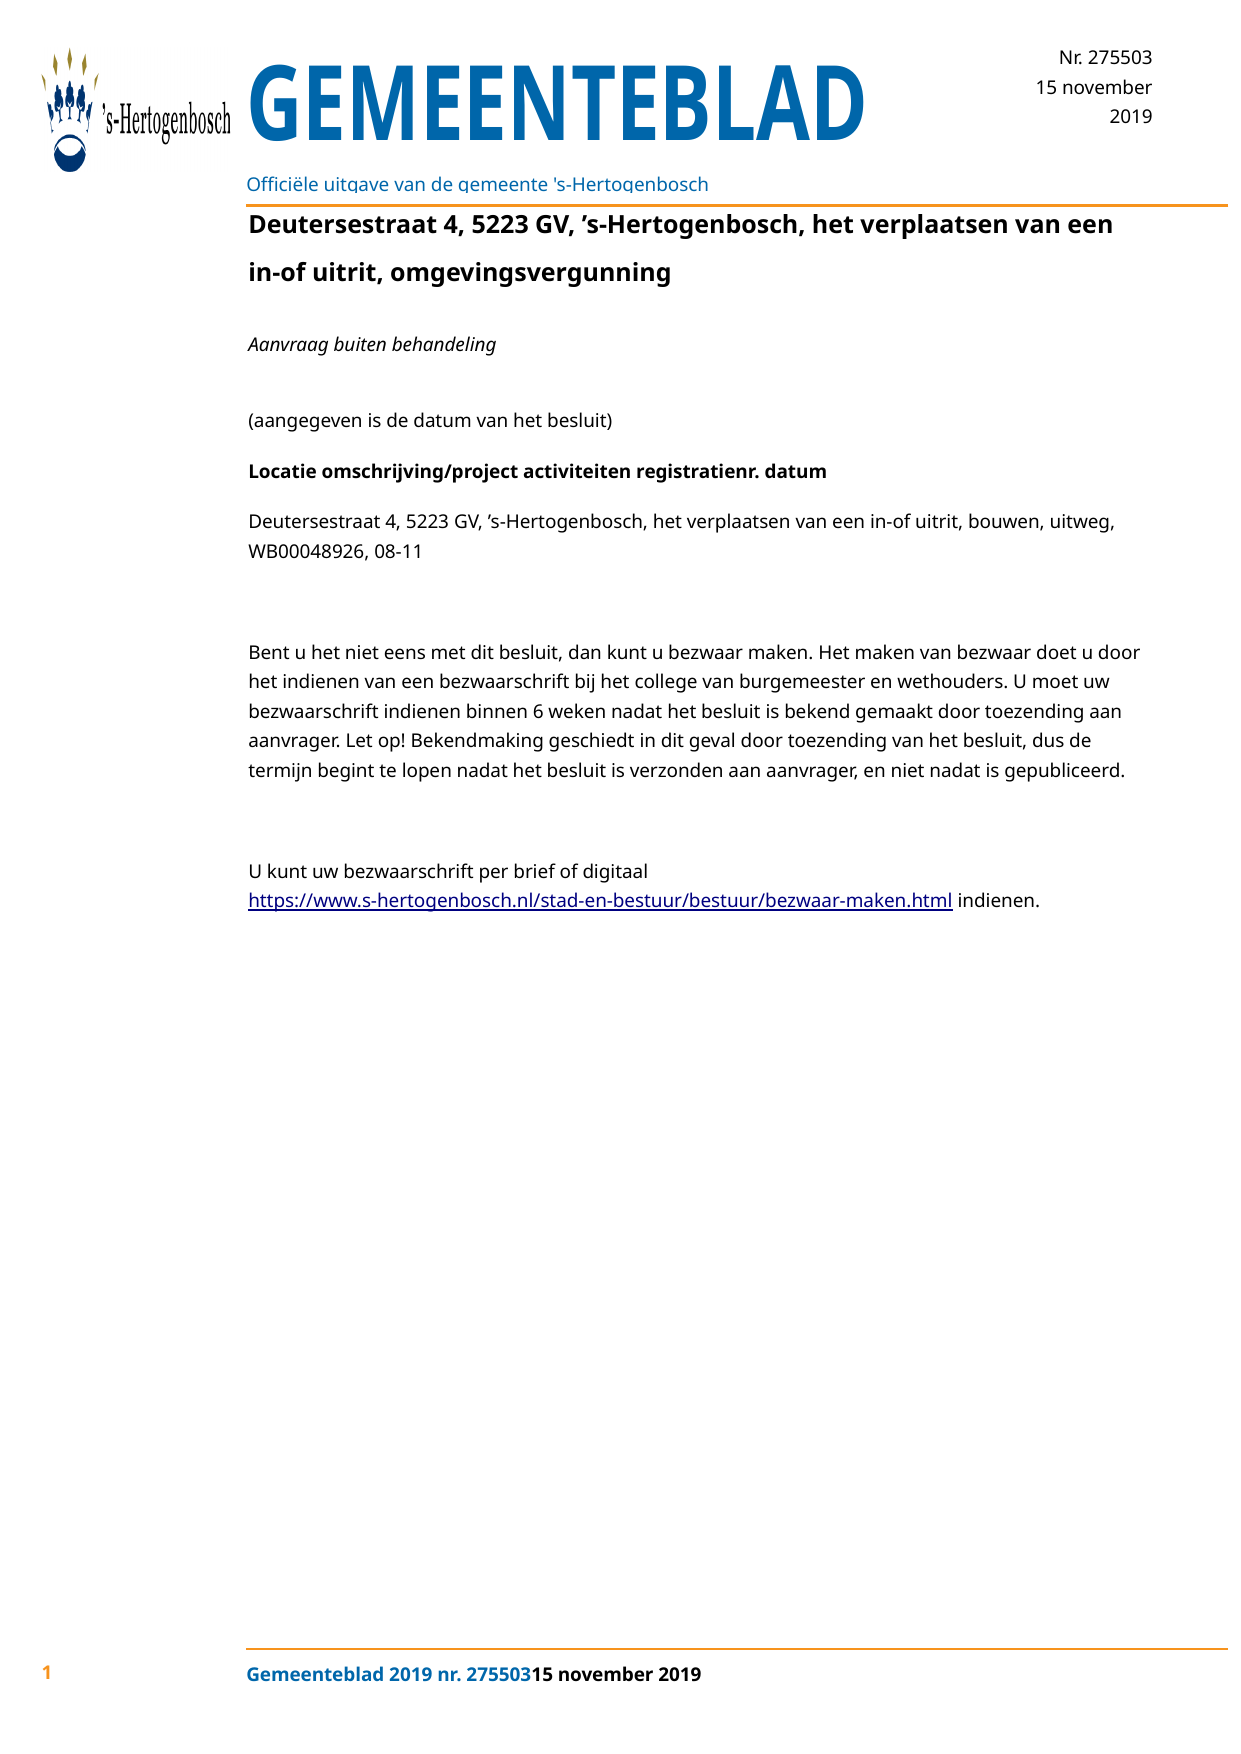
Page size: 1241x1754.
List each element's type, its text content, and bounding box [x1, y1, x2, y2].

text Bent u het niet eens met dit besluit, dan kunt u bezwaar maken. Het maken van bezwaar doet u door het indienen van een bezwaarschrift bij het college van burgemeester en wethouders. U moet uw bezwaarschrift indienen binnen 6 weken nadat het besluit is bekend gemaakt door toezending aan aanvrager. Let op! Bekendmaking geschiedt in dit geval door toezending van het besluit, dus de termijn begint te lopen nadat het besluit is verzonden aan aanvrager, en niet nadat is gepubliceerd. [248, 639, 1152, 783]
text Locatie omschrijving/project activiteiten registratienr. datum [248, 458, 1152, 484]
text Deutersestraat 4, 5223 GV, ’s-Hertogenbosch, het verplaatsen van een in-of uitrit, omgevingsvergunning [248, 207, 1152, 288]
text Deutersestraat 4, 5223 GV, ’s-Hertogenbosch, het verplaatsen van een in-of uitrit, bouwen, uitweg, WB00048926, 08-11 [248, 508, 1152, 564]
text (aangegeven is de datum van het besluit) [248, 408, 1152, 433]
text U kunt uw bezwaarschrift per brief of digitaal https://www.s-hertogenbosch.nl/stad-en-bestuur/bestuur/bezwaar-maken.html indienen. [248, 858, 1152, 913]
picture [41, 47, 231, 172]
text Aanvraag buiten behandeling [248, 331, 1152, 357]
